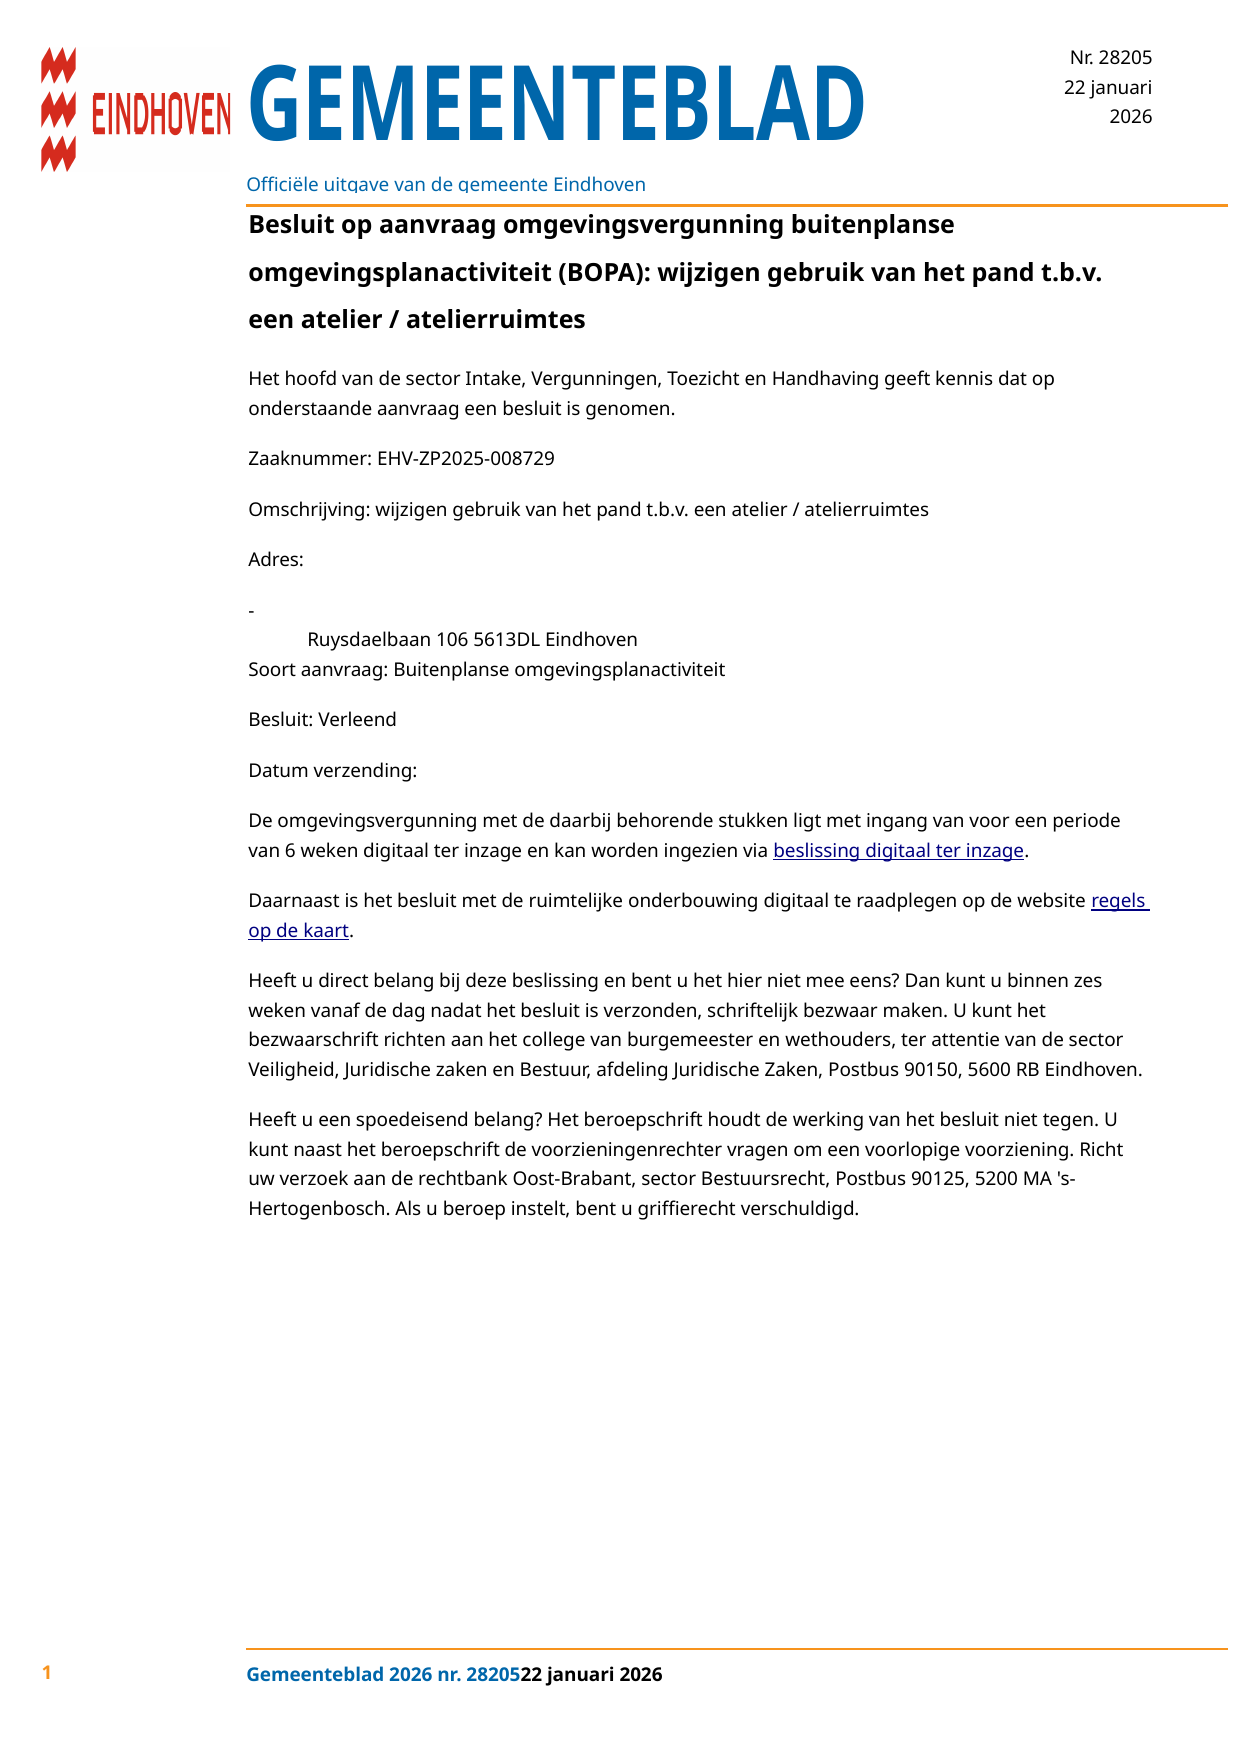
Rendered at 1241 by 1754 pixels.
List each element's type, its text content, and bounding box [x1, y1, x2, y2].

text Heeft u direct belang bij deze beslissing en bent u het hier niet mee eens? Dan kunt u binnen zes weken vanaf de dag nadat het besluit is verzonden, schriftelijk bezwaar maken. U kunt het bezwaarschrift richten aan het college van burgemeester en wethouders, ter attentie van de sector Veiligheid, Juridische zaken en Bestuur, afdeling Juridische Zaken, Postbus 90150, 5600 RB Eindhoven. [248, 967, 1152, 1082]
text Daarnaast is het besluit met de ruimtelijke onderbouwing digitaal te raadplegen op de website regels op de kaart. [248, 887, 1152, 942]
text De omgevingsvergunning met de daarbij behorende stukken ligt met ingang van voor een periode van 6 weken digitaal ter inzage en kan worden ingezien via beslissing digitaal ter inzage. [248, 807, 1152, 862]
text Het hoofd van de sector Intake, Vergunningen, Toezicht en Handhaving geeft kennis dat op onderstaande aanvraag een besluit is genomen. [248, 366, 1152, 421]
list Ruysdaelbaan 106 5613DL Eindhoven [248, 626, 1152, 652]
text Zaaknummer: EHV-ZP2025-008729 [248, 446, 1152, 471]
text Heeft u een spoedeisend belang? Het beroepschrift houdt de werking van het besluit niet tegen. U kunt naast het beroepschrift de voorzieningenrechter vragen om een voorlopige voorziening. Richt uw verzoek aan de rechtbank Oost-Brabant, sector Bestuursrecht, Postbus 90125, 5200 MA 's-Hertogenbosch. Als u beroep instelt, bent u griffierecht verschuldigd. [248, 1106, 1152, 1221]
text Besluit: Verleend [248, 706, 1152, 732]
text Besluit op aanvraag omgevingsvergunning buitenplanse omgevingsplanactiviteit (BOPA): wijzigen gebruik van het pand t.b.v. een atelier / atelierruimtes [248, 207, 1152, 336]
text Adres: [248, 546, 1152, 572]
picture [41, 47, 231, 172]
text Soort aanvraag: Buitenplanse omgevingsplanactiviteit [248, 656, 1152, 682]
text Datum verzending: [248, 757, 1152, 782]
text Omschrijving: wijzigen gebruik van het pand t.b.v. een atelier / atelierruimtes [248, 496, 1152, 522]
